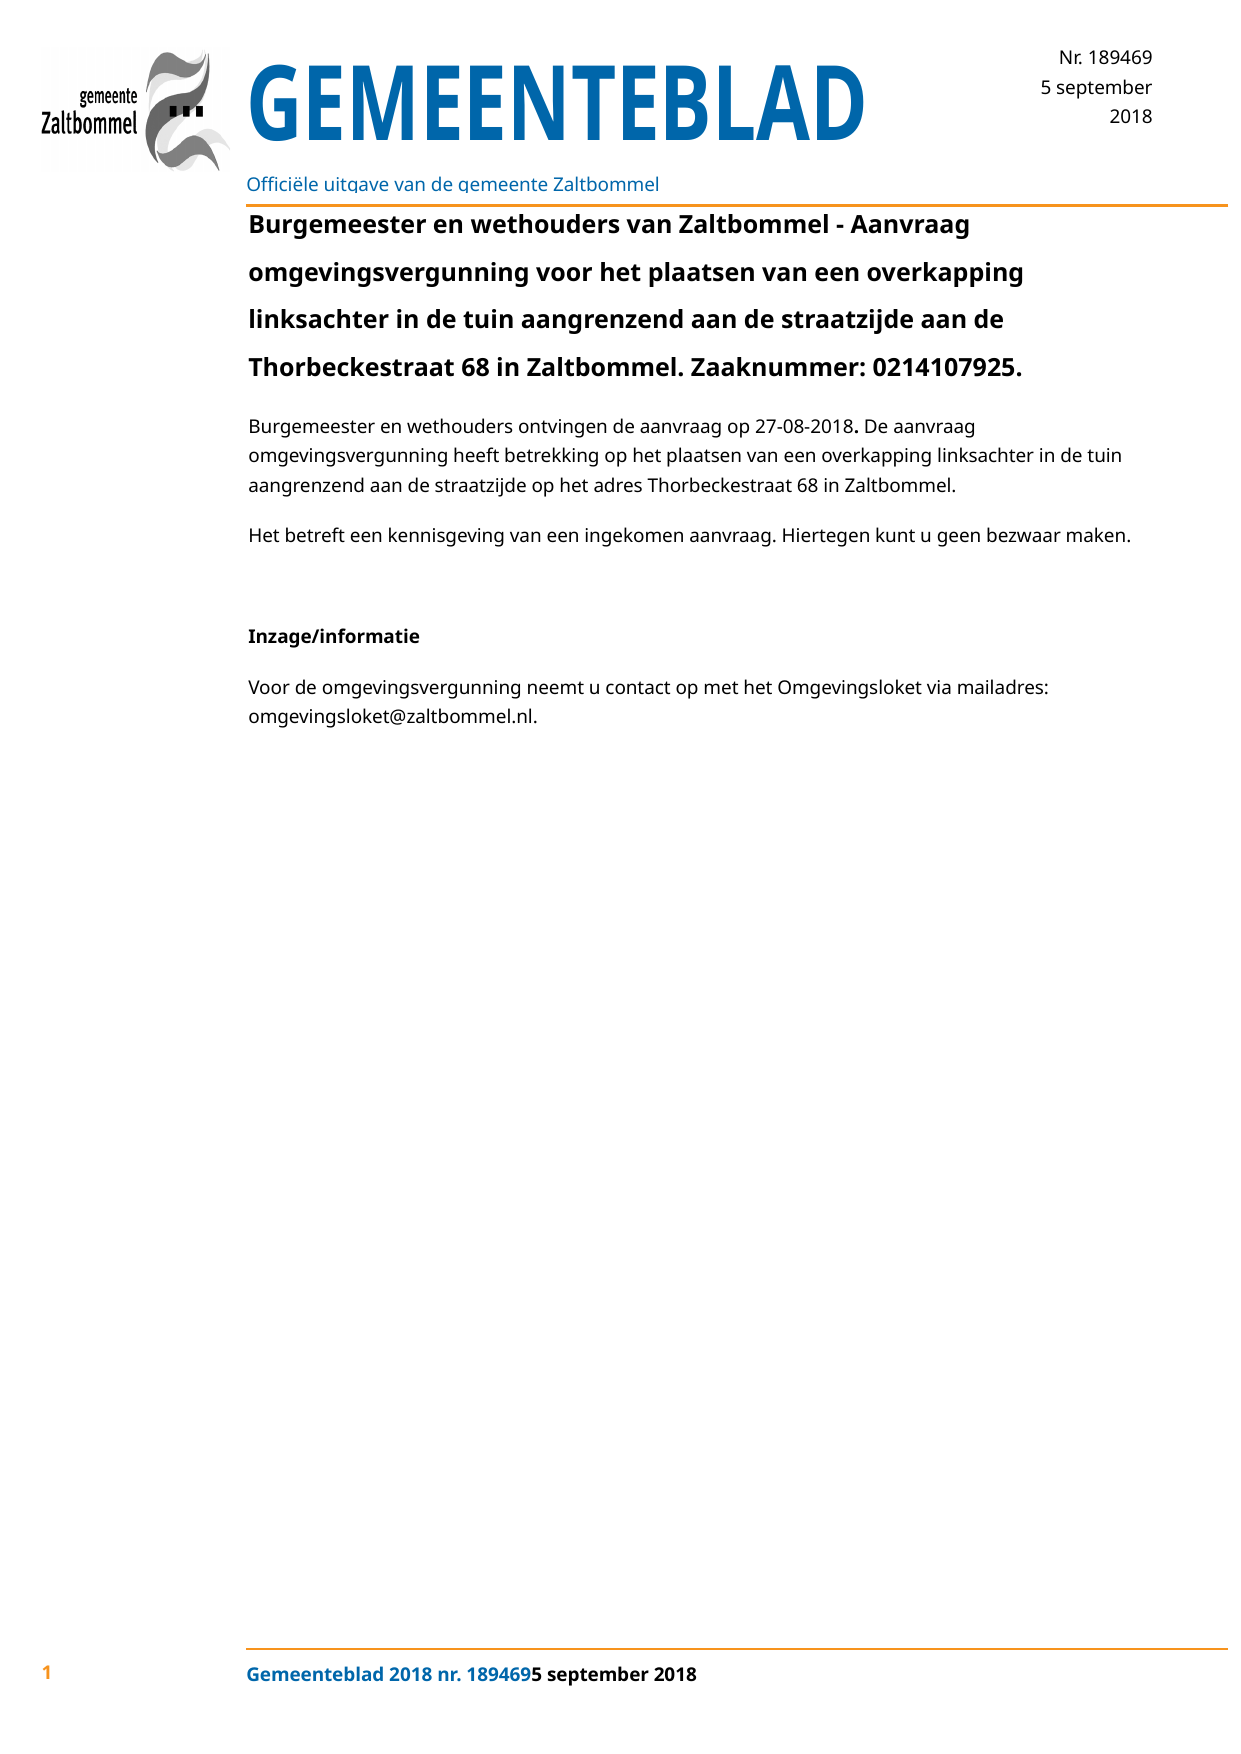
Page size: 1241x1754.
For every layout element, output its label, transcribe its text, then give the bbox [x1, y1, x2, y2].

text Het betreft een kennisgeving van een ingekomen aanvraag. Hiertegen kunt u geen bezwaar maken. [248, 523, 1152, 548]
picture [41, 47, 231, 172]
text Voor de omgevingsvergunning neemt u contact op met het Omgevingsloket via mailadres: omgevingsloket@zaltbommel.nl. [248, 674, 1152, 729]
text Burgemeester en wethouders van Zaltbommel - Aanvraag omgevingsvergunning voor het plaatsen van een overkapping linksachter in de tuin aangrenzend aan de straatzijde aan de Thorbeckestraat 68 in Zaltbommel. Zaaknummer: 0214107925. [248, 207, 1152, 384]
text Burgemeester en wethouders ontvingen de aanvraag op 27-08-2018. De aanvraag omgevingsvergunning heeft betrekking op het plaatsen van een overkapping linksachter in de tuin aangrenzend aan de straatzijde op het adres Thorbeckestraat 68 in Zaltbommel. [248, 413, 1152, 498]
text Inzage/informatie [248, 623, 1152, 649]
